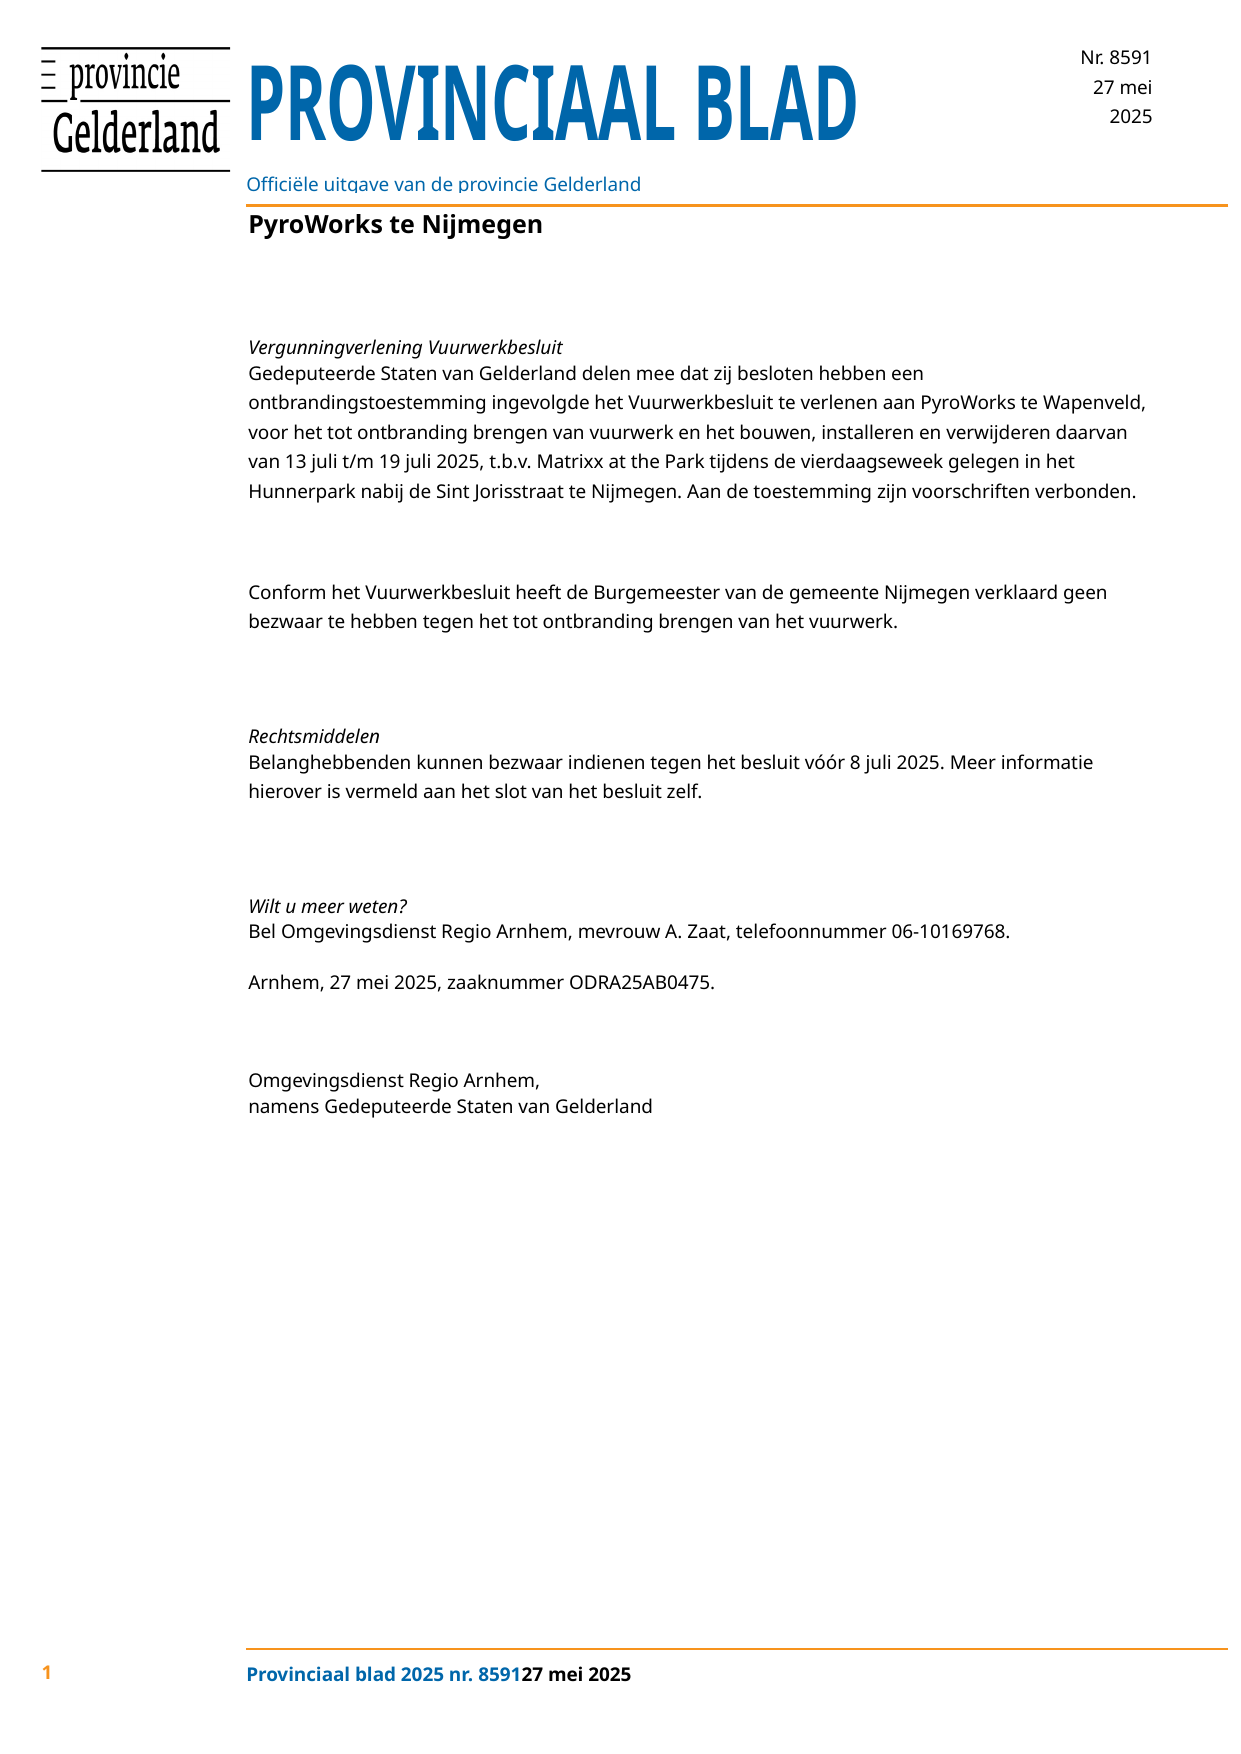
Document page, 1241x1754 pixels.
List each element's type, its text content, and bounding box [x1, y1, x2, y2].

text Gedeputeerde Staten van Gelderland delen mee dat zij besloten hebben een ontbrandingstoestemming ingevolgde het Vuurwerkbesluit te verlenen aan PyroWorks te Wapenveld, voor het tot ontbranding brengen van vuurwerk en het bouwen, installeren en verwijderen daarvan van 13 juli t/m 19 juli 2025, t.b.v. Matrixx at the Park tijdens de vierdaagseweek gelegen in het Hunnerpark nabij de Sint Jorisstraat te Nijmegen. Aan de toestemming zijn voorschriften verbonden. [248, 360, 1152, 504]
text Wilt u meer weten? [248, 893, 1152, 918]
text Vergunningverlening Vuurwerkbesluit [248, 334, 1152, 360]
text Belanghebbenden kunnen bezwaar indienen tegen het besluit vóór 8 juli 2025. Meer informatie hierover is vermeld aan het slot van het besluit zelf. [248, 749, 1152, 804]
text PyroWorks te Nijmegen [248, 207, 1152, 241]
text Omgevingsdienst Regio Arnhem, [248, 1067, 1152, 1093]
picture [41, 47, 231, 172]
text Conform het Vuurwerkbesluit heeft de Burgemeester van de gemeente Nijmegen verklaard geen bezwaar te hebben tegen het tot ontbranding brengen van het vuurwerk. [248, 579, 1152, 634]
text Bel Omgevingsdienst Regio Arnhem, mevrouw A. Zaat, telefoonnummer 06-10169768. [248, 918, 1152, 944]
text namens Gedeputeerde Staten van Gelderland [248, 1093, 1152, 1119]
text Arnhem, 27 mei 2025, zaaknummer ODRA25AB0475. [248, 969, 1152, 995]
text Rechtsmiddelen [248, 723, 1152, 749]
